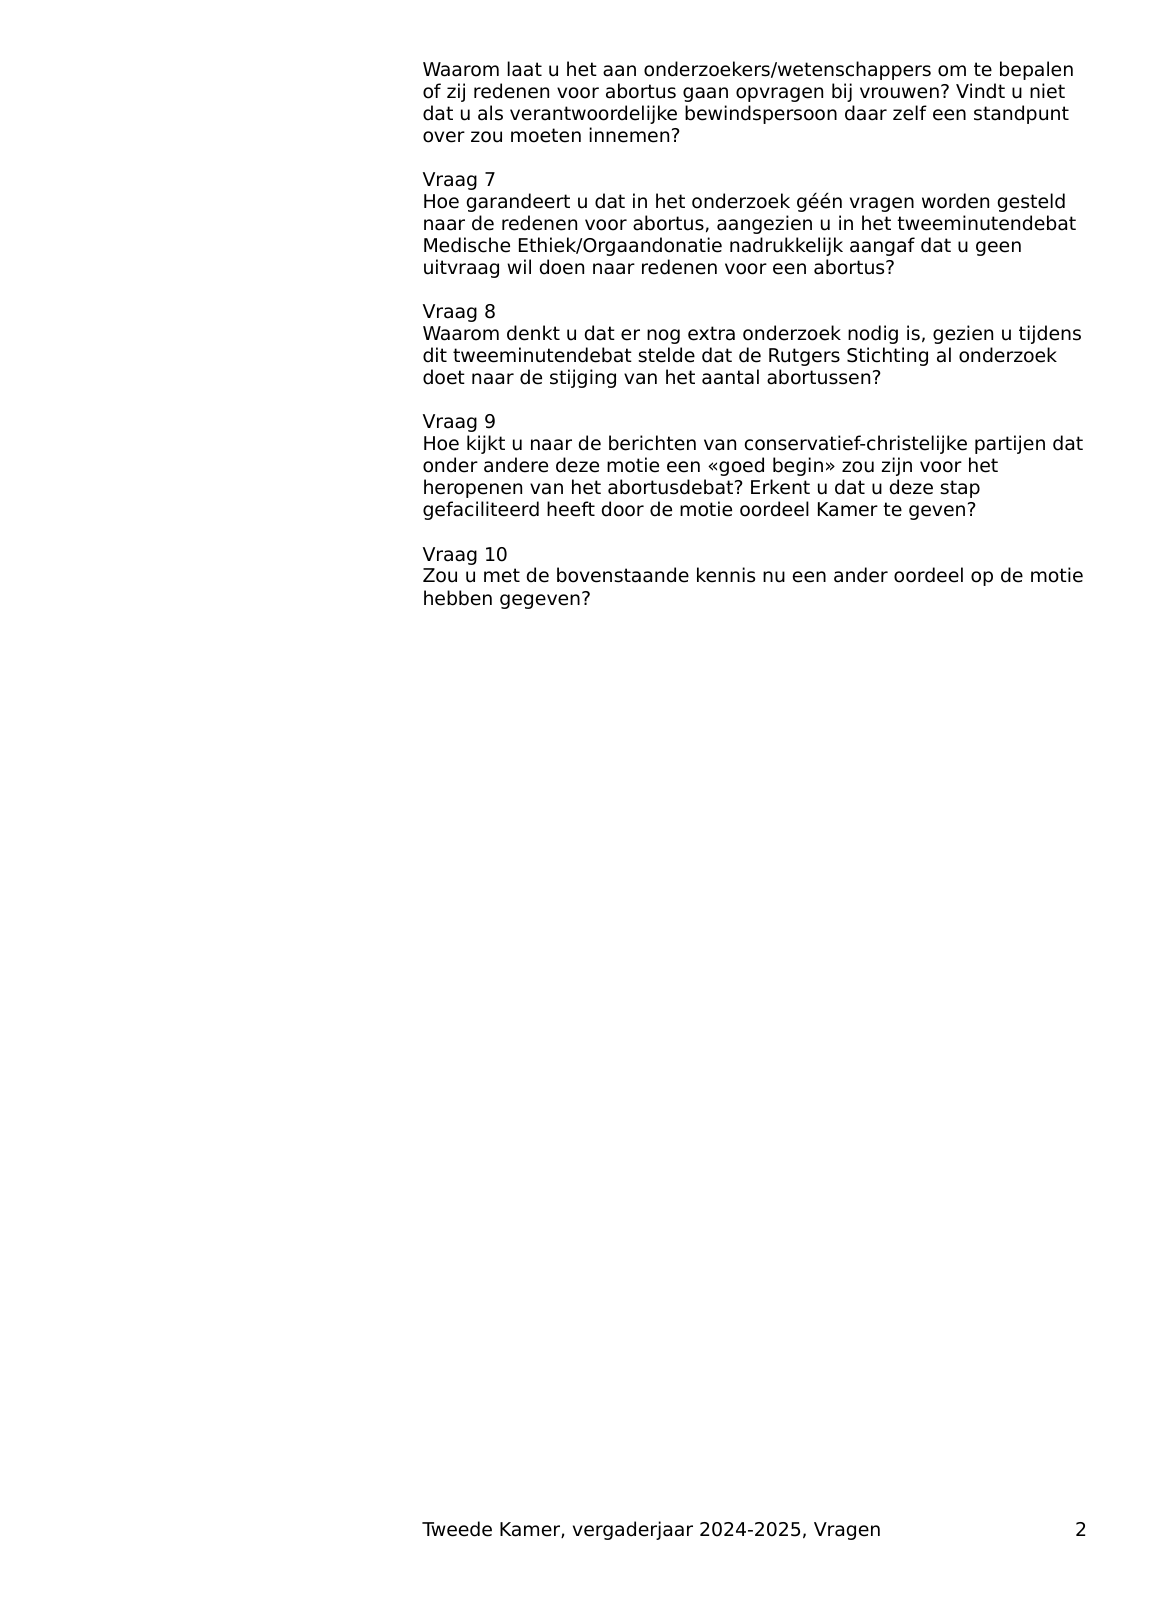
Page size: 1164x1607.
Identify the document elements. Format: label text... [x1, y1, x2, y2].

text Zou u met de bovenstaande kennis nu een ander oordeel op de motie hebben gegeven? [422, 565, 1087, 609]
text Hoe kijkt u naar de berichten van conservatief-christelijke partijen dat onder andere deze motie een «goed begin» zou zijn voor het heropenen van het abortusdebat? Erkent u dat u deze stap gefaciliteerd heeft door de motie oordeel Kamer te geven? [422, 433, 1087, 521]
text Waarom denkt u dat er nog extra onderzoek nodig is, gezien u tijdens dit tweeminutendebat stelde dat de Rutgers Stichting al onderzoek doet naar de stijging van het aantal abortussen? [422, 323, 1087, 389]
text Vraag 9 [422, 411, 1087, 433]
text Vraag 7 [422, 169, 1087, 191]
text Hoe garandeert u dat in het onderzoek géén vragen worden gesteld naar de redenen voor abortus, aangezien u in het tweeminutendebat Medische Ethiek/Orgaandonatie nadrukkelijk aangaf dat u geen uitvraag wil doen naar redenen voor een abortus? [422, 191, 1087, 279]
text Waarom laat u het aan onderzoekers/wetenschappers om te bepalen of zij redenen voor abortus gaan opvragen bij vrouwen? Vindt u niet dat u als verantwoordelijke bewindspersoon daar zelf een standpunt over zou moeten innemen? [422, 59, 1087, 147]
text Vraag 10 [422, 543, 1087, 565]
text Vraag 8 [422, 301, 1087, 323]
